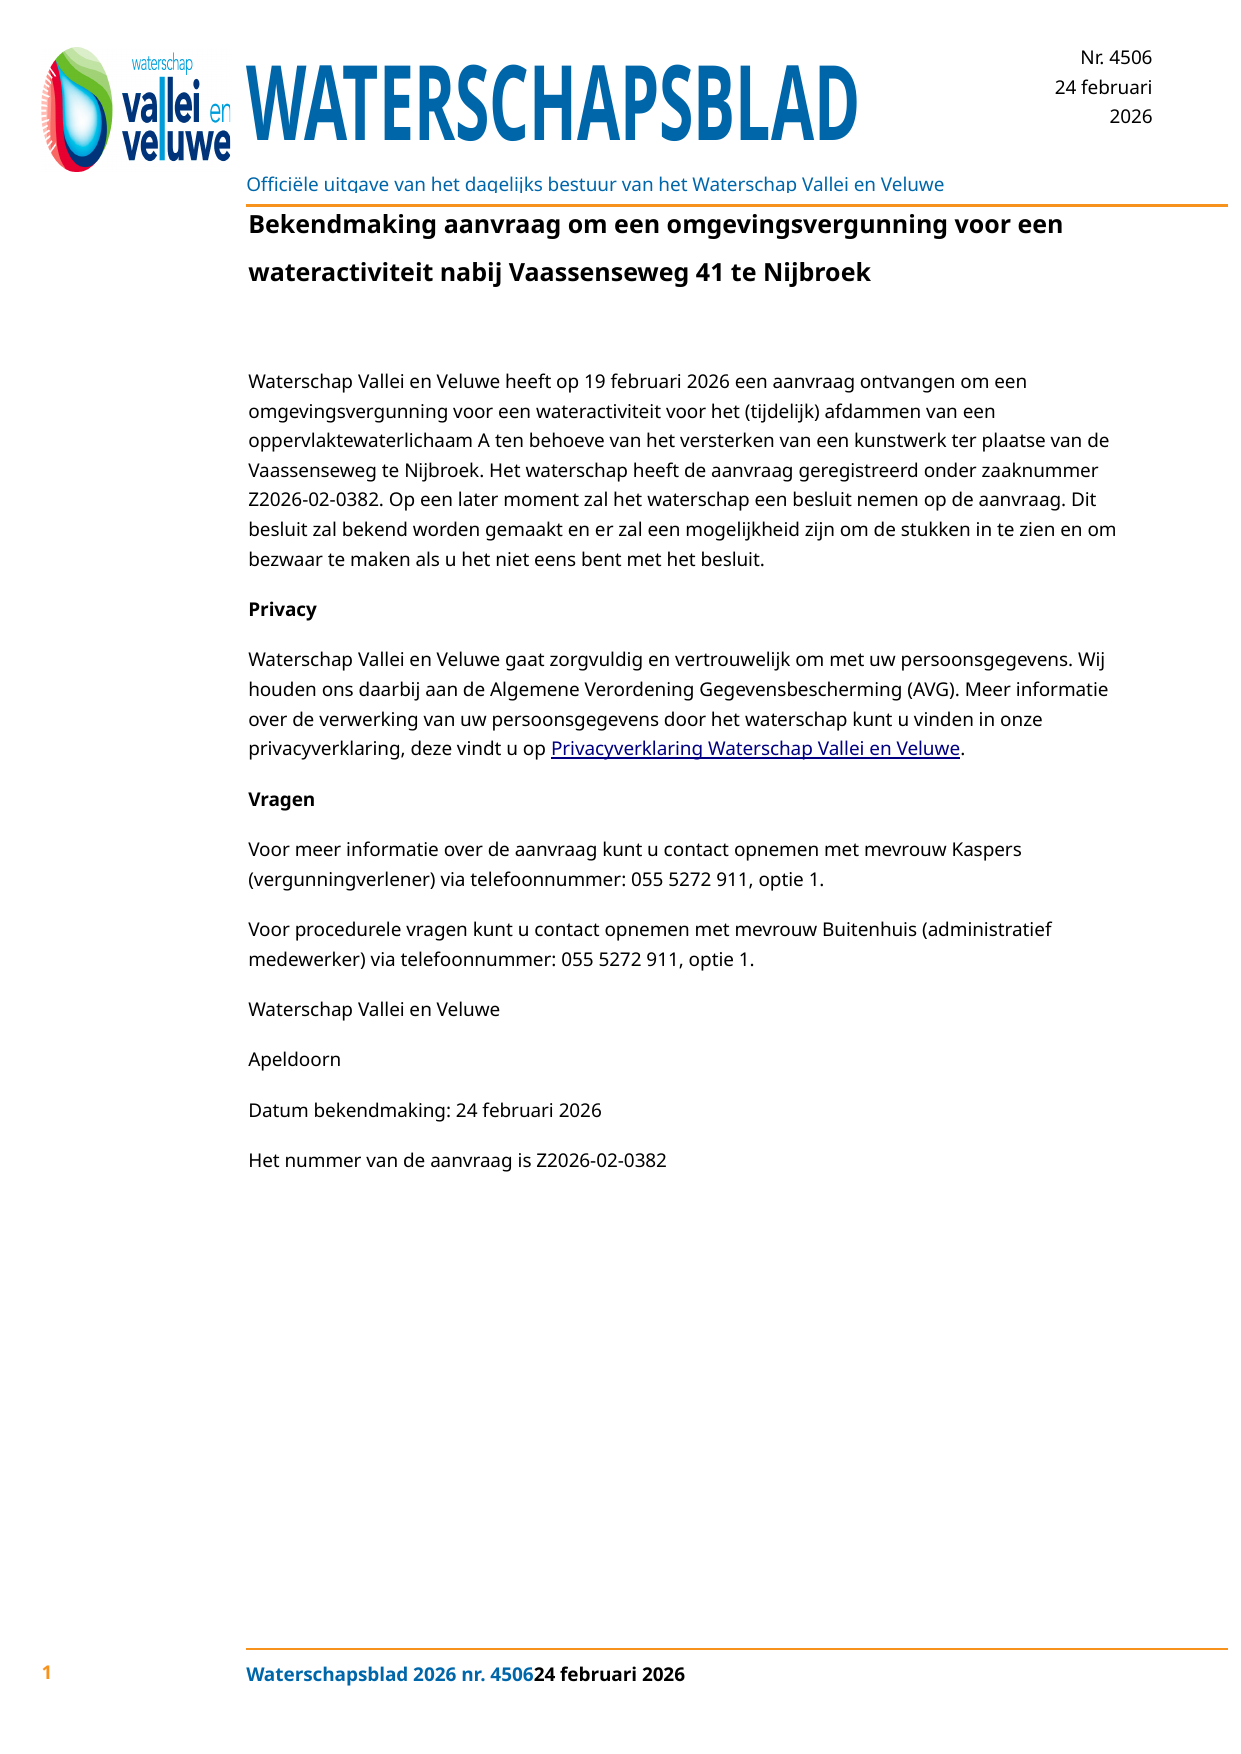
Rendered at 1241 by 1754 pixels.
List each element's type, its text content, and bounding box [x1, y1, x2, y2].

text Vragen [248, 786, 1152, 812]
text Privacy [248, 596, 1152, 622]
text Het nummer van de aanvraag is Z2026-02-0382 [248, 1147, 1152, 1173]
picture [41, 47, 231, 172]
text Bekendmaking aanvraag om een omgevingsvergunning voor een wateractiviteit nabij Vaassenseweg 41 te Nijbroek [248, 207, 1152, 288]
text Waterschap Vallei en Veluwe gaat zorgvuldig en vertrouwelijk om met uw persoonsgegevens. Wij houden ons daarbij aan de Algemene Verordening Gegevensbescherming (AVG). Meer informatie over de verwerking van uw persoonsgegevens door het waterschap kunt u vinden in onze privacyverklaring, deze vindt u op Privacyverklaring Waterschap Vallei en Veluwe. [248, 647, 1152, 761]
text Voor procedurele vragen kunt u contact opnemen met mevrouw Buitenhuis (administratief medewerker) via telefoonnummer: 055 5272 911, optie 1. [248, 916, 1152, 972]
text Voor meer informatie over de aanvraag kunt u contact opnemen met mevrouw Kaspers (vergunningverlener) via telefoonnummer: 055 5272 911, optie 1. [248, 836, 1152, 892]
text Apeldoorn [248, 1047, 1152, 1072]
text Datum bekendmaking: 24 februari 2026 [248, 1097, 1152, 1123]
text Waterschap Vallei en Veluwe [248, 996, 1152, 1022]
text Waterschap Vallei en Veluwe heeft op 19 februari 2026 een aanvraag ontvangen om een omgevingsvergunning voor een wateractiviteit voor het (tijdelijk) afdammen van een oppervlaktewaterlichaam A ten behoeve van het versterken van een kunstwerk ter plaatse van de Vaassenseweg te Nijbroek. Het waterschap heeft de aanvraag geregistreerd onder zaaknummer Z2026-02-0382. Op een later moment zal het waterschap een besluit nemen op de aanvraag. Dit besluit zal bekend worden gemaakt en er zal een mogelijkheid zijn om de stukken in te zien en om bezwaar te maken als u het niet eens bent met het besluit. [248, 368, 1152, 572]
